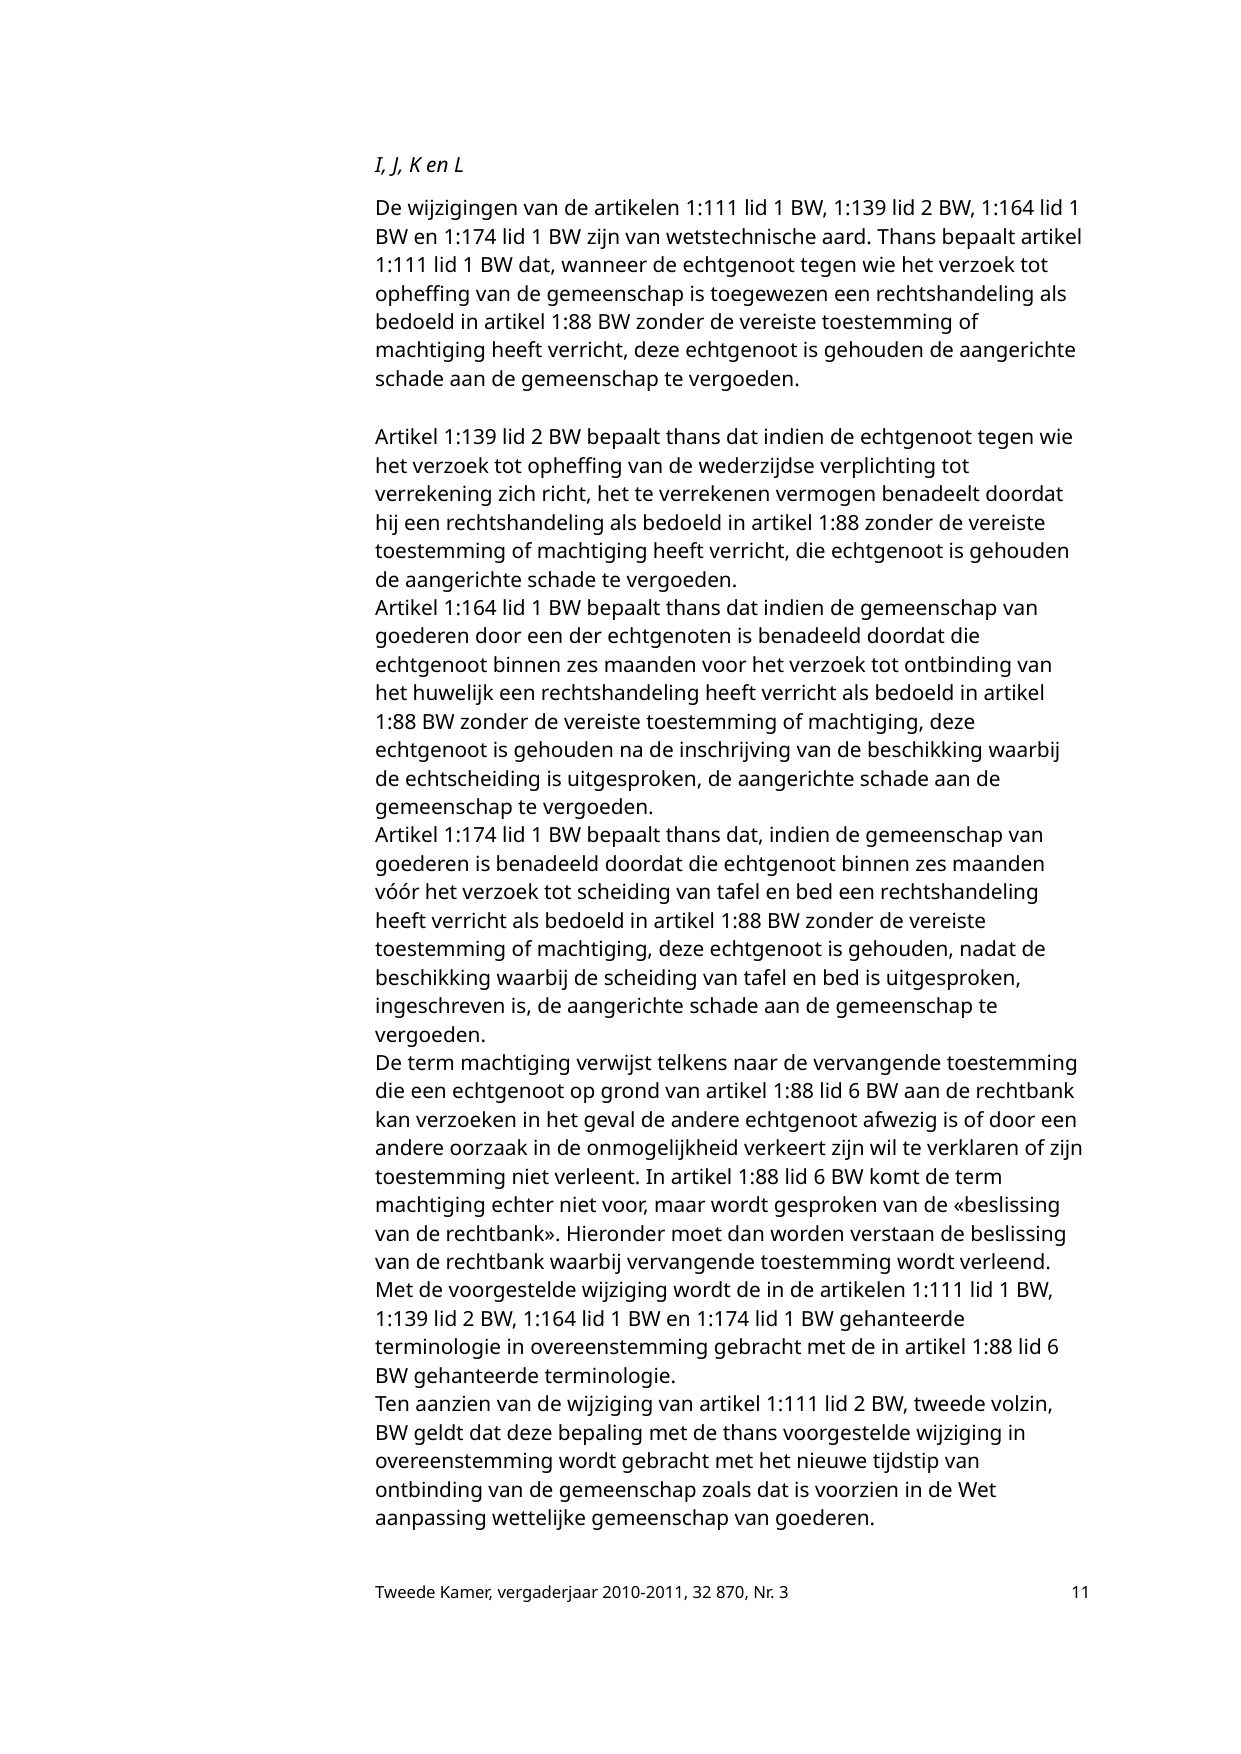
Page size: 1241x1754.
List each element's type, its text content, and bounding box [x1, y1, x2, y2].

text Artikel 1:164 lid 1 BW bepaalt thans dat indien de gemeenschap van goederen door een der echtgenoten is benadeeld doordat die echtgenoot binnen zes maanden voor het verzoek tot ontbinding van het huwelijk een rechtshandeling heeft verricht als bedoeld in artikel 1:88 BW zonder de vereiste toestemming of machtiging, deze echtgenoot is gehouden na de inschrijving van de beschikking waarbij de echtscheiding is uitgesproken, de aangerichte schade aan de gemeenschap te vergoeden. [375, 593, 1090, 821]
text De term machtiging verwijst telkens naar de vervangende toestemming die een echtgenoot op grond van artikel 1:88 lid 6 BW aan de rechtbank kan verzoeken in het geval de andere echtgenoot afwezig is of door een andere oorzaak in de onmogelijkheid verkeert zijn wil te verklaren of zijn toestemming niet verleent. In artikel 1:88 lid 6 BW komt de term machtiging echter niet voor, maar wordt gesproken van de «beslissing van de rechtbank». Hieronder moet dan worden verstaan de beslissing van de rechtbank waarbij vervangende toestemming wordt verleend. Met de voorgestelde wijziging wordt de in de artikelen 1:111 lid 1 BW, 1:139 lid 2 BW, 1:164 lid 1 BW en 1:174 lid 1 BW gehanteerde terminologie in overeenstemming gebracht met de in artikel 1:88 lid 6 BW gehanteerde terminologie. [375, 1048, 1090, 1389]
text Ten aanzien van de wijziging van artikel 1:111 lid 2 BW, tweede volzin, BW geldt dat deze bepaling met de thans voorgestelde wijziging in overeenstemming wordt gebracht met het nieuwe tijdstip van ontbinding van de gemeenschap zoals dat is voorzien in de Wet aanpassing wettelijke gemeenschap van goederen. [375, 1389, 1090, 1532]
text Artikel 1:139 lid 2 BW bepaalt thans dat indien de echtgenoot tegen wie het verzoek tot opheffing van de wederzijdse verplichting tot verrekening zich richt, het te verrekenen vermogen benadeelt doordat hij een rechtshandeling als bedoeld in artikel 1:88 zonder de vereiste toestemming of machtiging heeft verricht, die echtgenoot is gehouden de aangerichte schade te vergoeden. [375, 422, 1090, 593]
text De wijzigingen van de artikelen 1:111 lid 1 BW, 1:139 lid 2 BW, 1:164 lid 1 BW en 1:174 lid 1 BW zijn van wetstechnische aard. Thans bepaalt artikel 1:111 lid 1 BW dat, wanneer de echtgenoot tegen wie het verzoek tot opheffing van de gemeenschap is toegewezen een rechtshandeling als bedoeld in artikel 1:88 BW zonder de vereiste toestemming of machtiging heeft verricht, deze echtgenoot is gehouden de aangerichte schade aan de gemeenschap te vergoeden. [375, 193, 1090, 392]
text Artikel 1:174 lid 1 BW bepaalt thans dat, indien de gemeenschap van goederen is benadeeld doordat die echtgenoot binnen zes maanden vóór het verzoek tot scheiding van tafel en bed een rechtshandeling heeft verricht als bedoeld in artikel 1:88 BW zonder de vereiste toestemming of machtiging, deze echtgenoot is gehouden, nadat de beschikking waarbij de scheiding van tafel en bed is uitgesproken, ingeschreven is, de aangerichte schade aan de gemeenschap te vergoeden. [375, 821, 1090, 1048]
text I, J, K en L [375, 150, 1090, 178]
